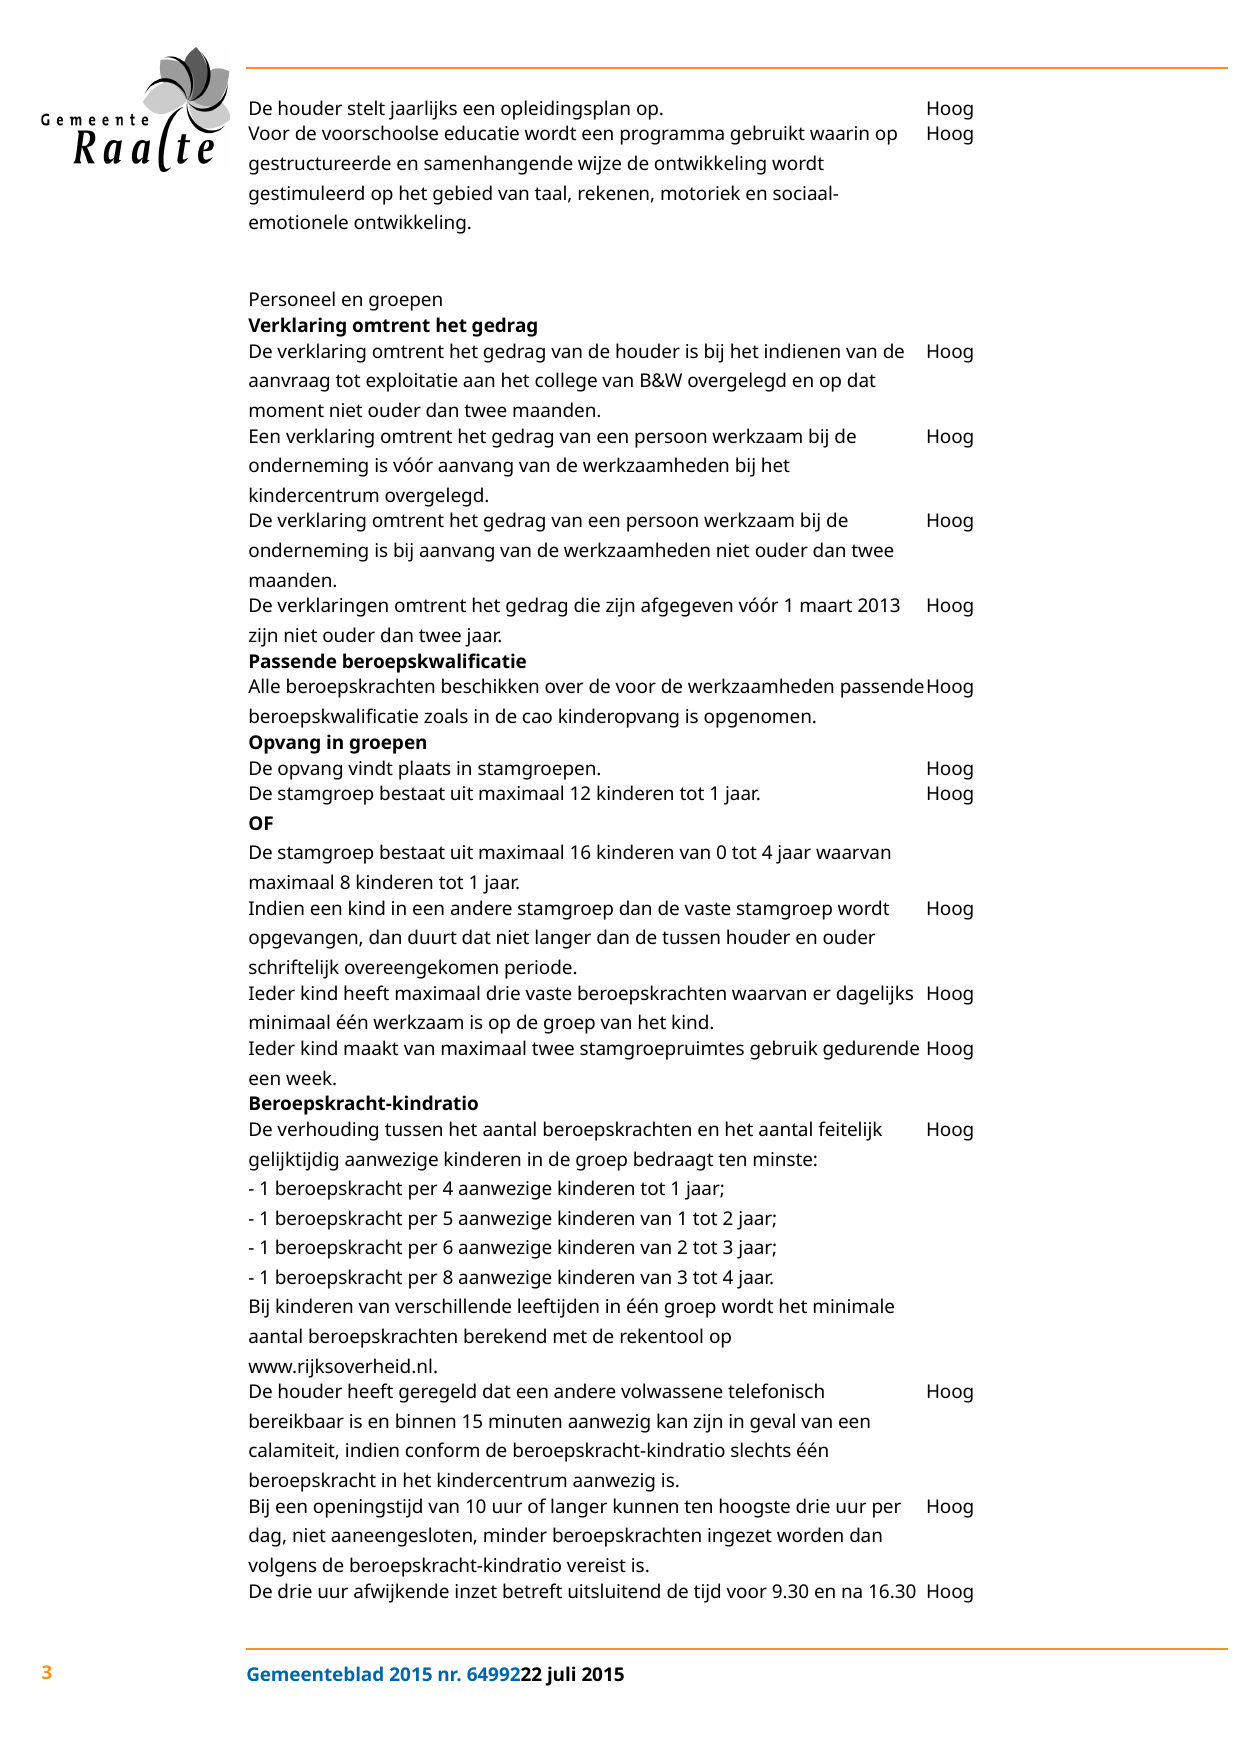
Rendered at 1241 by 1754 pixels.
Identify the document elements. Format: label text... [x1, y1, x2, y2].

table_cell De opvang vindt plaats in stamgroepen. [248, 755, 926, 780]
table_cell Ieder kind heeft maximaal drie vaste beroepskrachten waarvan er dagelijks minimaal één werkzaam is op de groep van het kind. [248, 980, 926, 1035]
table_cell Hoog [926, 1116, 1152, 1378]
table_cell Hoog [926, 121, 1152, 235]
table_header Personeel en groepen [248, 286, 926, 312]
table_cell De drie uur afwijkende inzet betreft uitsluitend de tijd voor 9.30 en na 16.30 [248, 1578, 926, 1604]
table_cell Hoog [926, 508, 1152, 593]
table_header [926, 286, 1152, 312]
table_cell De verklaring omtrent het gedrag van een persoon werkzaam bij de onderneming is bij aanvang van de werkzaamheden niet ouder dan twee maanden. [248, 508, 926, 593]
table_cell Ieder kind maakt van maximaal twee stamgroepruimtes gebruik gedurende een week. [248, 1035, 926, 1090]
table_cell Hoog [926, 755, 1152, 780]
table_cell De verklaring omtrent het gedrag van de houder is bij het indienen van de aanvraag tot exploitatie aan het college van B&W overgelegd en op dat moment niet ouder dan twee maanden. [248, 338, 926, 423]
table_cell De verhouding tussen het aantal beroepskrachten en het aantal feitelijk gelijktijdig aanwezige kinderen in de groep bedraagt ten minste: - 1 beroepskracht per 4 aanwezige kinderen tot 1 jaar; - 1 beroepskracht per 5 aanwezige kinderen van 1 tot 2 jaar; - 1 beroepskracht per 6 aanwezige kinderen van 2 tot 3 jaar; - 1 beroepskracht per 8 aanwezige kinderen van 3 tot 4 jaar. Bij kinderen van verschillende leeftijden in één groep wordt het minimale aantal beroepskrachten berekend met de rekentool op www.rijksoverheid.nl. [248, 1116, 926, 1378]
table_cell Verklaring omtrent het gedrag [248, 312, 926, 338]
table_cell Bij een openingstijd van 10 uur of langer kunnen ten hoogste drie uur per dag, niet aaneengesloten, minder beroepskrachten ingezet worden dan volgens de beroepskracht-kindratio vereist is. [248, 1493, 926, 1578]
table_cell De stamgroep bestaat uit maximaal 12 kinderen tot 1 jaar. OF De stamgroep bestaat uit maximaal 16 kinderen van 0 tot 4 jaar waarvan maximaal 8 kinderen tot 1 jaar. [248, 780, 926, 895]
table_cell Hoog [926, 1493, 1152, 1578]
table_cell Indien een kind in een andere stamgroep dan de vaste stamgroep wordt opgevangen, dan duurt dat niet langer dan de tussen houder en ouder schriftelijk overeengekomen periode. [248, 895, 926, 980]
table_cell Hoog [926, 895, 1152, 980]
table_cell [926, 648, 1152, 674]
table_cell Beroepskracht-kindratio [248, 1090, 926, 1116]
table_cell Voor de voorschoolse educatie wordt een programma gebruikt waarin op gestructureerde en samenhangende wijze de ontwikkeling wordt gestimuleerd op het gebied van taal, rekenen, motoriek en sociaal-emotionele ontwikkeling. [248, 121, 926, 235]
table_cell Hoog [926, 338, 1152, 423]
table_cell Hoog [926, 780, 1152, 895]
table_cell Alle beroepskrachten beschikken over de voor de werkzaamheden passende beroepskwalificatie zoals in de cao kinderopvang is opgenomen. [248, 674, 926, 729]
table_cell De verklaringen omtrent het gedrag die zijn afgegeven vóór 1 maart 2013 zijn niet ouder dan twee jaar. [248, 593, 926, 648]
table_cell [926, 1090, 1152, 1116]
table_cell Hoog [926, 1379, 1152, 1493]
table_cell [926, 312, 1152, 338]
table_cell [926, 729, 1152, 755]
picture [41, 47, 231, 172]
table_cell Hoog [926, 1035, 1152, 1090]
table_cell Hoog [926, 980, 1152, 1035]
table_cell Hoog [926, 95, 1152, 121]
table_cell Hoog [926, 674, 1152, 729]
table_cell Opvang in groepen [248, 729, 926, 755]
table_cell Passende beroepskwalificatie [248, 648, 926, 674]
table_cell Een verklaring omtrent het gedrag van een persoon werkzaam bij de onderneming is vóór aanvang van de werkzaamheden bij het kindercentrum overgelegd. [248, 423, 926, 508]
table_cell De houder heeft geregeld dat een andere volwassene telefonisch bereikbaar is en binnen 15 minuten aanwezig kan zijn in geval van een calamiteit, indien conform de beroepskracht-kindratio slechts één beroepskracht in het kindercentrum aanwezig is. [248, 1379, 926, 1493]
table_cell Hoog [926, 1578, 1152, 1604]
table_cell Hoog [926, 423, 1152, 508]
table_cell Hoog [926, 593, 1152, 648]
table_cell De houder stelt jaarlijks een opleidingsplan op. [248, 95, 926, 121]
